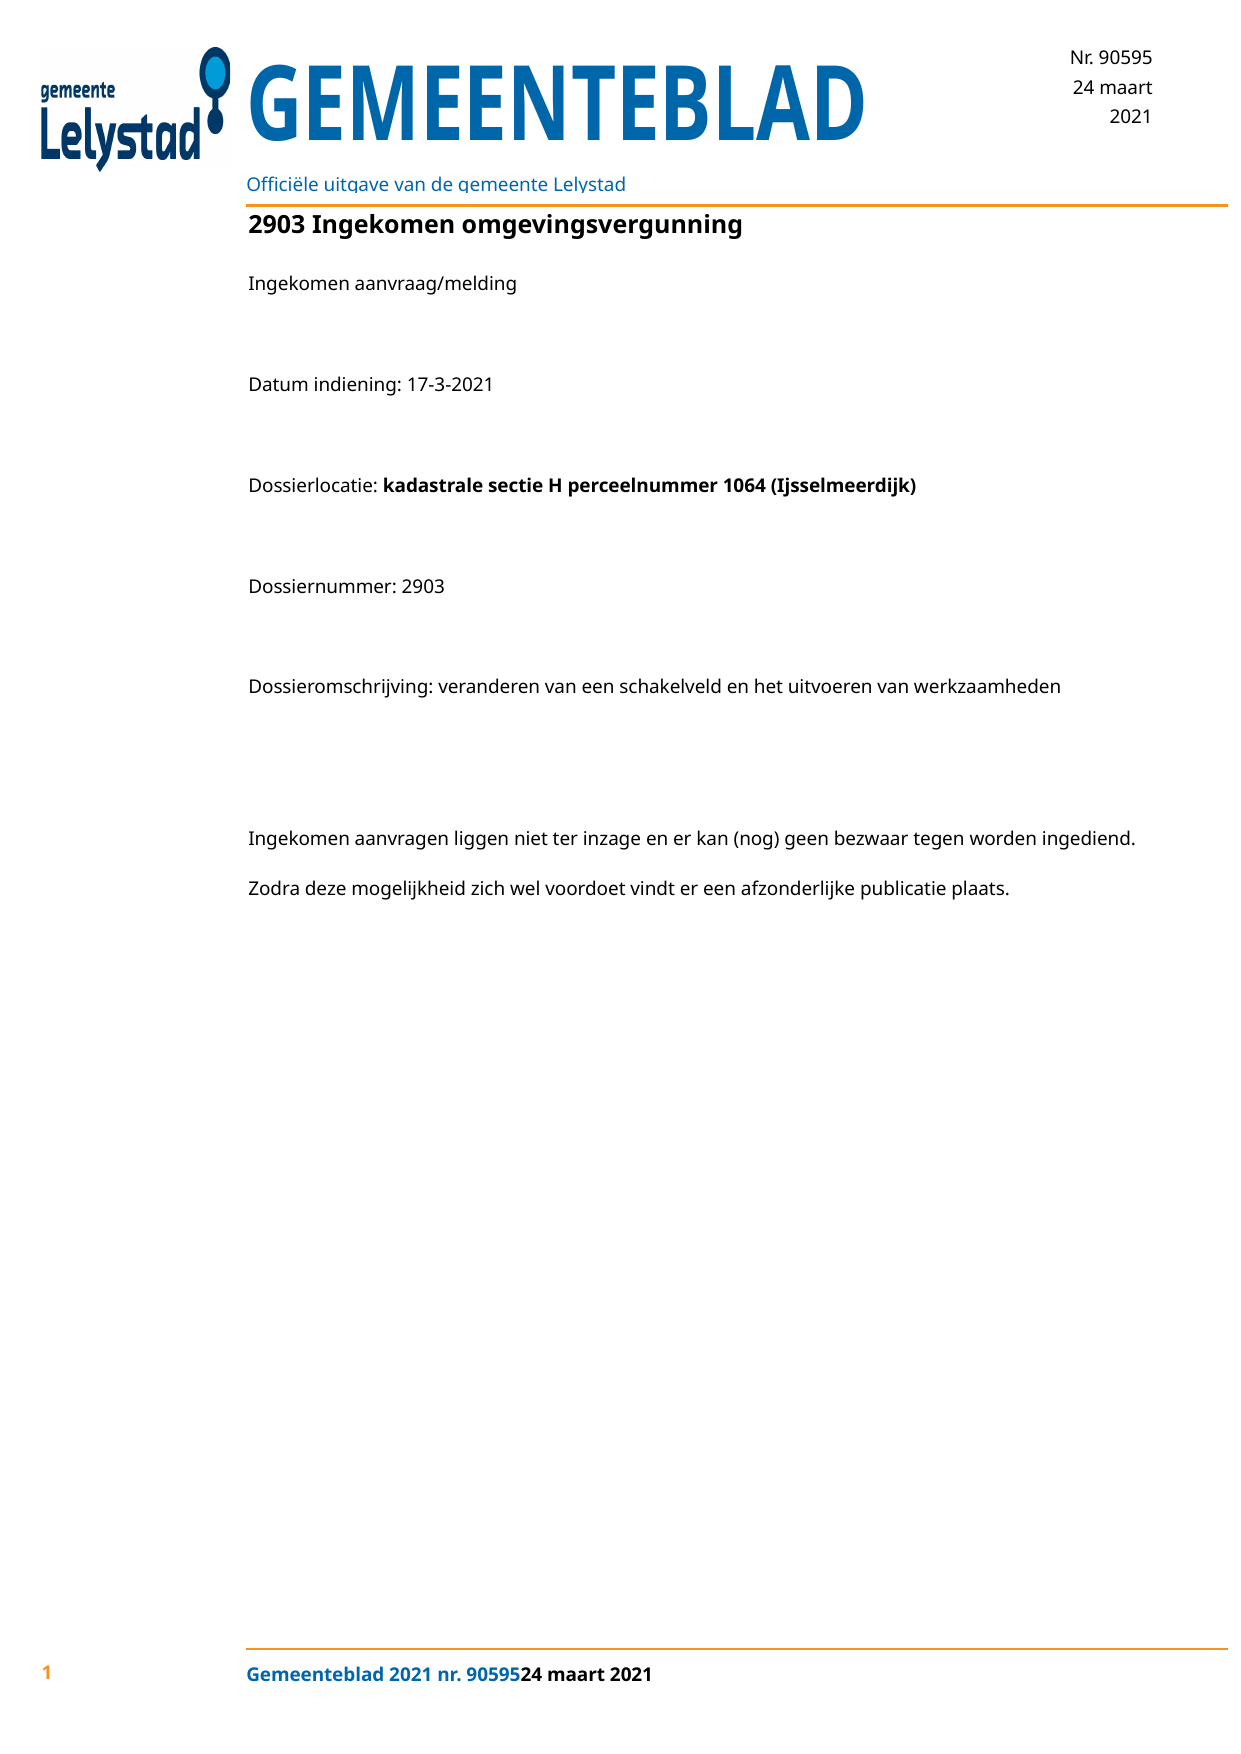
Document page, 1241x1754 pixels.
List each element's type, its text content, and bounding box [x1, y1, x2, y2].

text 2903 Ingekomen omgevingsvergunning [248, 207, 1152, 241]
text Datum indiening: 17-3-2021 [248, 371, 1152, 397]
text Dossiernummer: 2903 [248, 573, 1152, 598]
picture [41, 47, 231, 172]
text Dossieromschrijving: veranderen van een schakelveld en het uitvoeren van werkzaamheden [248, 674, 1152, 699]
text Dossierlocatie: kadastrale sectie H perceelnummer 1064 (Ijsselmeerdijk) [248, 472, 1152, 498]
text Ingekomen aanvragen liggen niet ter inzage en er kan (nog) geen bezwaar tegen worden ingediend. [248, 825, 1152, 851]
text Ingekomen aanvraag/melding [248, 270, 1152, 296]
text Zodra deze mogelijkheid zich wel voordoet vindt er een afzonderlijke publicatie plaats. [248, 875, 1152, 901]
